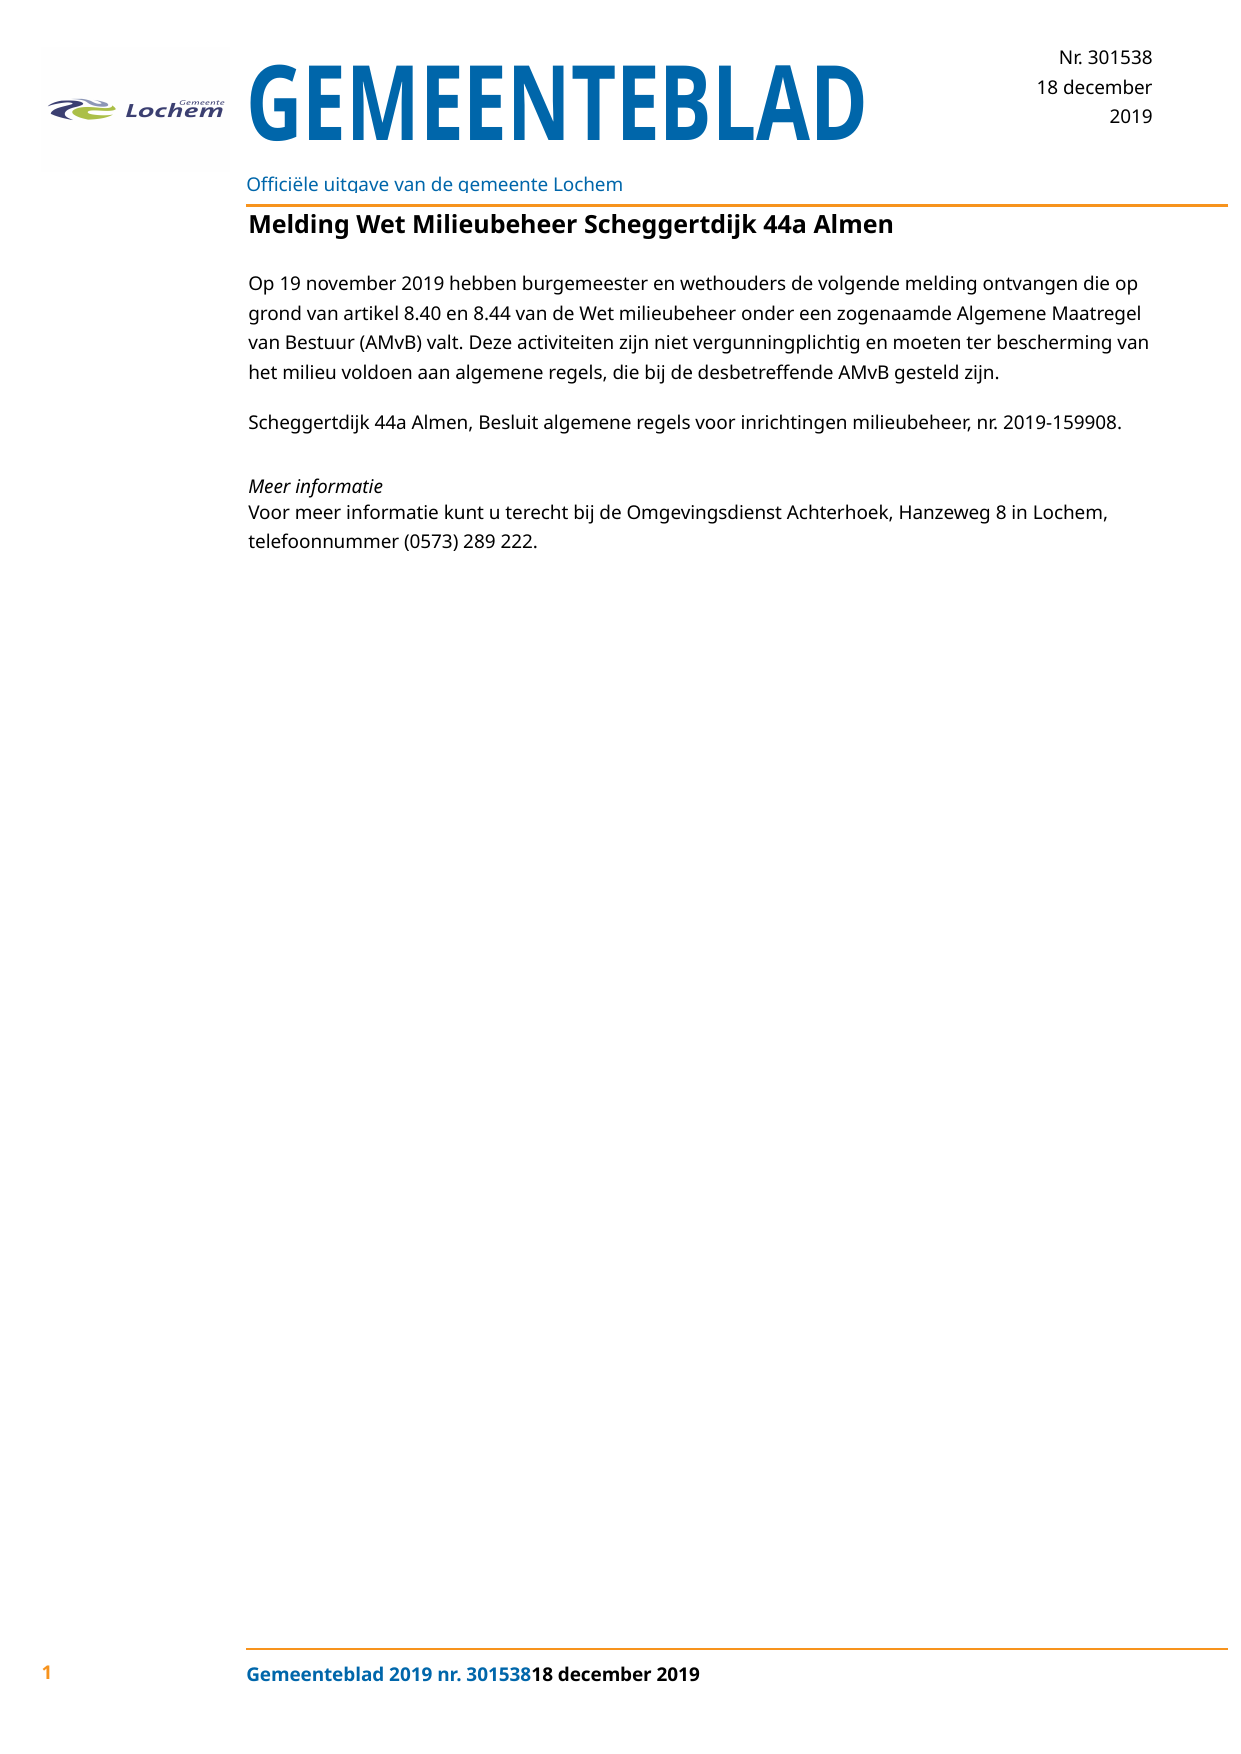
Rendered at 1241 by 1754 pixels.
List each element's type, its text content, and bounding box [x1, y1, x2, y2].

text Meer informatie [248, 473, 1152, 499]
text Voor meer informatie kunt u terecht bij de Omgevingsdienst Achterhoek, Hanzeweg 8 in Lochem, telefoonnummer (0573) 289 222. [248, 499, 1152, 554]
picture [41, 47, 231, 172]
text Op 19 november 2019 hebben burgemeester en wethouders de volgende melding ontvangen die op grond van artikel 8.40 en 8.44 van de Wet milieubeheer onder een zogenaamde Algemene Maatregel van Bestuur (AMvB) valt. Deze activiteiten zijn niet vergunningplichtig en moeten ter bescherming van het milieu voldoen aan algemene regels, die bij de desbetreffende AMvB gesteld zijn. [248, 270, 1152, 385]
text Melding Wet Milieubeheer Scheggertdijk 44a Almen [248, 207, 1152, 241]
text Scheggertdijk 44a Almen, Besluit algemene regels voor inrichtingen milieubeheer, nr. 2019-159908. [248, 409, 1152, 435]
